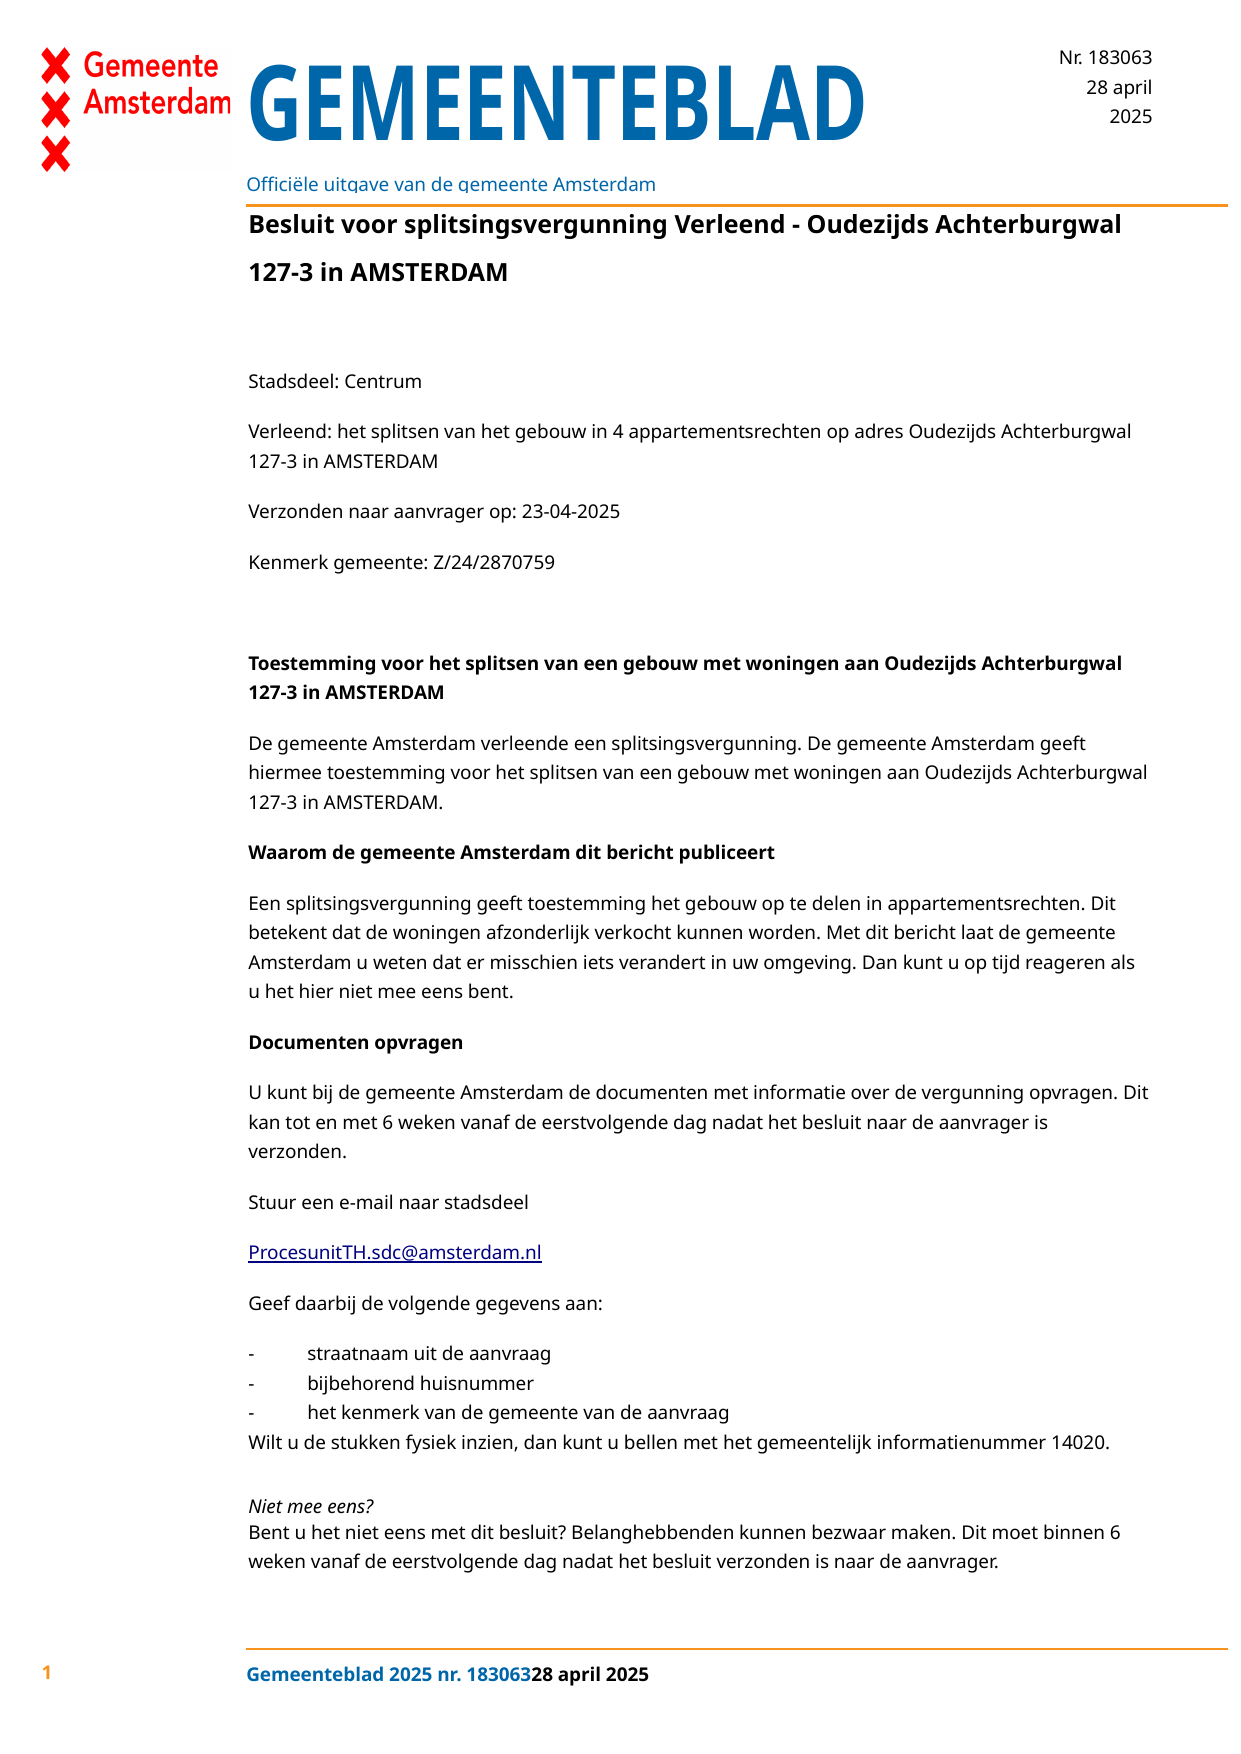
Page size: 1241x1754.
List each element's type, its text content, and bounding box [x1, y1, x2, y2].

text Verleend: het splitsen van het gebouw in 4 appartementsrechten op adres Oudezijds Achterburgwal 127-3 in AMSTERDAM [248, 419, 1152, 474]
text Verzonden naar aanvrager op: 23-04-2025 [248, 499, 1152, 524]
text Geef daarbij de volgende gegevens aan: [248, 1290, 1152, 1316]
text Een splitsingsvergunning geeft toestemming het gebouw op te delen in appartementsrechten. Dit betekent dat de woningen afzonderlijk verkocht kunnen worden. Met dit bericht laat de gemeente Amsterdam u weten dat er misschien iets verandert in uw omgeving. Dan kunt u op tijd reageren als u het hier niet mee eens bent. [248, 890, 1152, 1004]
text Stuur een e-mail naar stadsdeel [248, 1189, 1152, 1215]
text U kunt bij de gemeente Amsterdam de documenten met informatie over de vergunning opvragen. Dit kan tot en met 6 weken vanaf de eerstvolgende dag nadat het besluit naar de aanvrager is verzonden. [248, 1079, 1152, 1164]
text Toestemming voor het splitsen van een gebouw met woningen aan Oudezijds Achterburgwal 127-3 in AMSTERDAM [248, 650, 1152, 705]
text Documenten opvragen [248, 1029, 1152, 1055]
text Besluit voor splitsingsvergunning Verleend - Oudezijds Achterburgwal 127-3 in AMSTERDAM [248, 207, 1152, 288]
text Bent u het niet eens met dit besluit? Belanghebbenden kunnen bezwaar maken. Dit moet binnen 6 weken vanaf de eerstvolgende dag nadat het besluit verzonden is naar de aanvrager. [248, 1519, 1152, 1574]
text ProcesunitTH.sdc@amsterdam.nl [248, 1239, 1152, 1265]
text Wilt u de stukken fysiek inzien, dan kunt u bellen met het gemeentelijk informatienummer 14020. [248, 1429, 1152, 1455]
text Niet mee eens? [248, 1493, 1152, 1519]
list bijbehorend huisnummer [248, 1370, 1152, 1396]
text Kenmerk gemeente: Z/24/2870759 [248, 549, 1152, 575]
picture [41, 47, 231, 172]
text Waarom de gemeente Amsterdam dit bericht publiceert [248, 839, 1152, 865]
text De gemeente Amsterdam verleende een splitsingsvergunning. De gemeente Amsterdam geeft hiermee toestemming voor het splitsen van een gebouw met woningen aan Oudezijds Achterburgwal 127-3 in AMSTERDAM. [248, 730, 1152, 815]
text Stadsdeel: Centrum [248, 368, 1152, 394]
list straatnaam uit de aanvraag [248, 1340, 1152, 1366]
list het kenmerk van de gemeente van de aanvraag [248, 1399, 1152, 1425]
